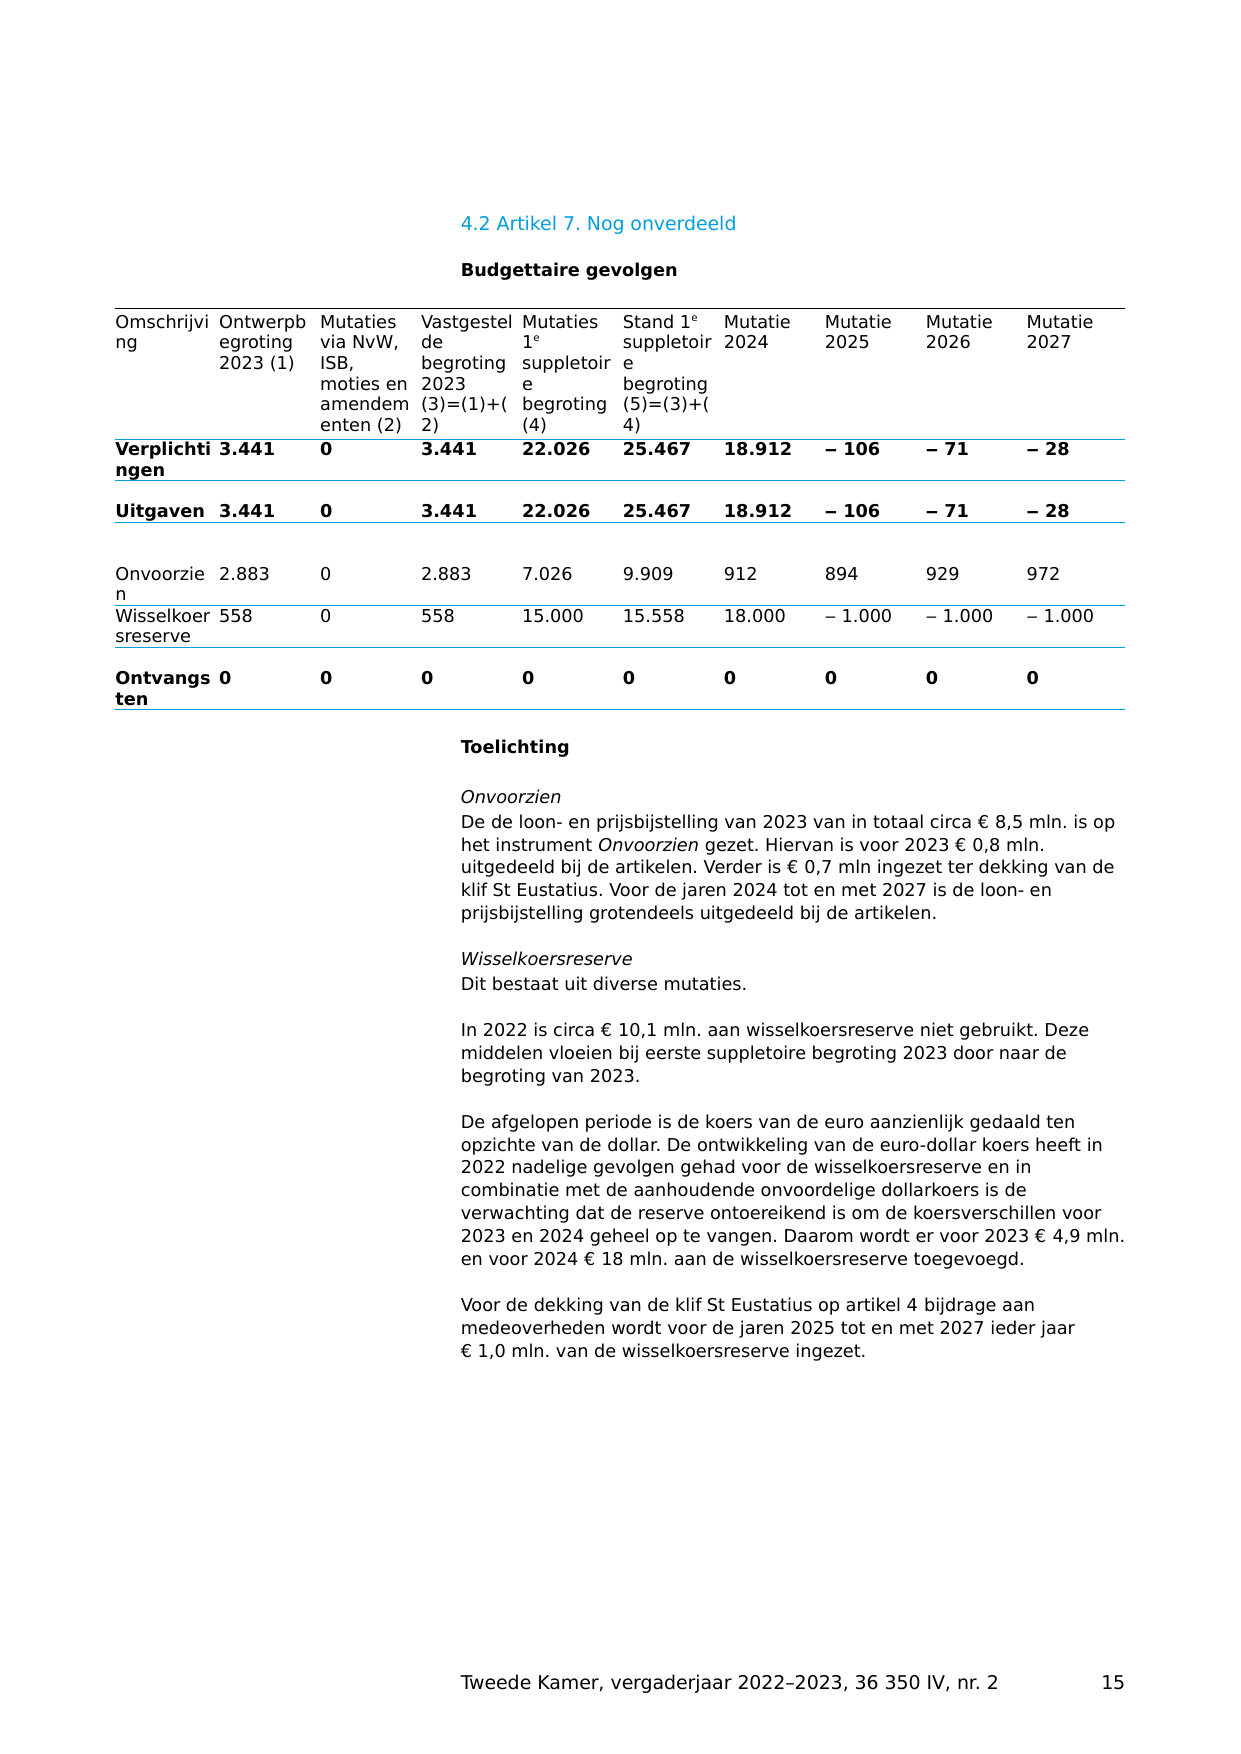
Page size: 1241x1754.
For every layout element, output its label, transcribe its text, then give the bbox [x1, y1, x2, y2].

table_cell Mutatie 2026 [923, 309, 1023, 438]
table_cell [1024, 481, 1125, 501]
table_cell 0 [822, 668, 923, 709]
table_cell 3.441 [216, 501, 317, 522]
text Budgettaire gevolgen [461, 258, 1125, 281]
table_cell 0 [519, 668, 620, 709]
table_cell [115, 543, 216, 564]
table_cell Uitgaven [115, 501, 216, 522]
table_cell [1024, 648, 1125, 668]
table_cell Verplichtingen [115, 440, 216, 480]
table_cell [1024, 523, 1125, 543]
table_cell 15.000 [519, 606, 620, 647]
table_cell 0 [317, 564, 418, 605]
table_cell 0 [317, 440, 418, 480]
table_cell 25.467 [620, 440, 721, 480]
table_cell 22.026 [519, 440, 620, 480]
table_cell [216, 543, 317, 564]
table_cell Mutatie 2027 [1024, 309, 1125, 438]
text De de loon- en prijsbijstelling van 2023 van in totaal circa € 8,5 mln. is op het instrument Onvoorzien gezet. Hiervan is voor 2023 € 0,8 mln. uitgedeeld bij de artikelen. Verder is € 0,7 mln ingezet ter dekking van de klif St Eustatius. Voor de jaren 2024 tot en met 2027 is de loon- en prijsbijstelling grotendeels uitgedeeld bij de artikelen. [461, 810, 1125, 924]
table_cell 25.467 [620, 501, 721, 522]
table_cell [620, 543, 721, 564]
table_cell [620, 648, 721, 668]
table_cell Ontwerpbegroting 2023 (1) [216, 309, 317, 438]
table_cell 894 [822, 564, 923, 605]
table_cell [418, 648, 519, 668]
table_cell Mutatie 2024 [721, 309, 822, 438]
table_cell ‒ 1.000 [822, 606, 923, 647]
table_cell 912 [721, 564, 822, 605]
table_cell [721, 481, 822, 501]
table_cell Mutatie 2025 [822, 309, 923, 438]
table_cell 18.000 [721, 606, 822, 647]
table_cell 2.883 [216, 564, 317, 605]
title 4.2 Artikel 7. Nog onverdeeld [461, 213, 1125, 235]
table_cell 7.026 [519, 564, 620, 605]
table_cell 0 [620, 668, 721, 709]
table_cell [418, 481, 519, 501]
table_cell [822, 648, 923, 668]
table_cell 3.441 [216, 440, 317, 480]
table_cell 15.558 [620, 606, 721, 647]
table_cell 972 [1024, 564, 1125, 605]
table_cell [822, 543, 923, 564]
table_cell [216, 481, 317, 501]
text Wisselkoersreserve [461, 947, 1125, 970]
table_cell [317, 523, 418, 543]
table_cell 0 [923, 668, 1023, 709]
text Onvoorzien [461, 785, 1125, 808]
table_cell [115, 523, 216, 543]
table_cell ‒ 28 [1024, 440, 1125, 480]
table_cell [317, 481, 418, 501]
table_cell Wisselkoersreserve [115, 606, 216, 647]
table_cell 0 [317, 668, 418, 709]
table_cell Stand 1e suppletoire begroting (5)=(3)+(4) [620, 309, 721, 438]
table_cell [923, 648, 1023, 668]
table_cell 0 [721, 668, 822, 709]
table_cell 0 [317, 606, 418, 647]
table_cell [216, 523, 317, 543]
table_cell 3.441 [418, 501, 519, 522]
table_cell [822, 523, 923, 543]
table_cell [115, 648, 216, 668]
table_cell [317, 648, 418, 668]
table_cell [519, 481, 620, 501]
table_cell [418, 523, 519, 543]
table_cell [216, 648, 317, 668]
text Dit bestaat uit diverse mutaties. [461, 972, 1125, 995]
table_cell [923, 523, 1023, 543]
table_cell 9.909 [620, 564, 721, 605]
table_cell [721, 648, 822, 668]
table_cell 0 [317, 501, 418, 522]
table_cell Mutaties via NvW, ISB, moties en amendementen (2) [317, 309, 418, 438]
table_cell ‒ 106 [822, 501, 923, 522]
table_cell [115, 481, 216, 501]
table_cell Ontvangsten [115, 668, 216, 709]
table_cell 558 [418, 606, 519, 647]
table_cell 3.441 [418, 440, 519, 480]
table_cell Onvoorzien [115, 564, 216, 605]
table_cell Vastgestelde begroting 2023 (3)=(1)+(2) [418, 309, 519, 438]
table_cell ‒ 71 [923, 501, 1023, 522]
table_cell 22.026 [519, 501, 620, 522]
table_cell [620, 523, 721, 543]
table_cell 18.912 [721, 440, 822, 480]
table_cell 929 [923, 564, 1023, 605]
table_cell [317, 543, 418, 564]
table_cell ‒ 1.000 [923, 606, 1023, 647]
table_cell [1024, 543, 1125, 564]
text In 2022 is circa € 10,1 mln. aan wisselkoersreserve niet gebruikt. Deze middelen vloeien bij eerste suppletoire begroting 2023 door naar de begroting van 2023. [461, 1018, 1125, 1087]
table_cell 2.883 [418, 564, 519, 605]
table_cell ‒ 71 [923, 440, 1023, 480]
table_cell ‒ 28 [1024, 501, 1125, 522]
text De afgelopen periode is de koers van de euro aanzienlijk gedaald ten opzichte van de dollar. De ontwikkeling van de euro-dollar koers heeft in 2022 nadelige gevolgen gehad voor de wisselkoersreserve en in combinatie met de aanhoudende onvoordelige dollarkoers is de verwachting dat de reserve ontoereikend is om de koersverschillen voor 2023 en 2024 geheel op te vangen. Daarom wordt er voor 2023 € 4,9 mln. en voor 2024 € 18 mln. aan de wisselkoersreserve toegevoegd. [461, 1110, 1125, 1270]
table_cell [418, 543, 519, 564]
table_cell 0 [216, 668, 317, 709]
text Toelichting [461, 735, 1125, 758]
table_cell Mutaties 1e suppletoire begroting (4) [519, 309, 620, 438]
table_cell [721, 523, 822, 543]
table_cell Omschrijving [115, 309, 216, 438]
table_header Tabel 14 Budgettaire gevolgen artikel 7 Nog onverdeeld (bedragen x € 1.000) [115, 283, 1125, 308]
text Voor de dekking van de klif St Eustatius op artikel 4 bijdrage aan medeoverheden wordt voor de jaren 2025 tot en met 2027 ieder jaar € 1,0 mln. van de wisselkoersreserve ingezet. [461, 1293, 1125, 1362]
table_cell [620, 481, 721, 501]
table_cell [721, 543, 822, 564]
table_cell [519, 543, 620, 564]
table_cell ‒ 106 [822, 440, 923, 480]
table_cell 18.912 [721, 501, 822, 522]
table_cell ‒ 1.000 [1024, 606, 1125, 647]
table_cell 0 [1024, 668, 1125, 709]
table_cell [923, 543, 1023, 564]
table_cell [519, 523, 620, 543]
table_cell [923, 481, 1023, 501]
table_cell 558 [216, 606, 317, 647]
table_cell [519, 648, 620, 668]
table_cell 0 [418, 668, 519, 709]
table_cell [822, 481, 923, 501]
